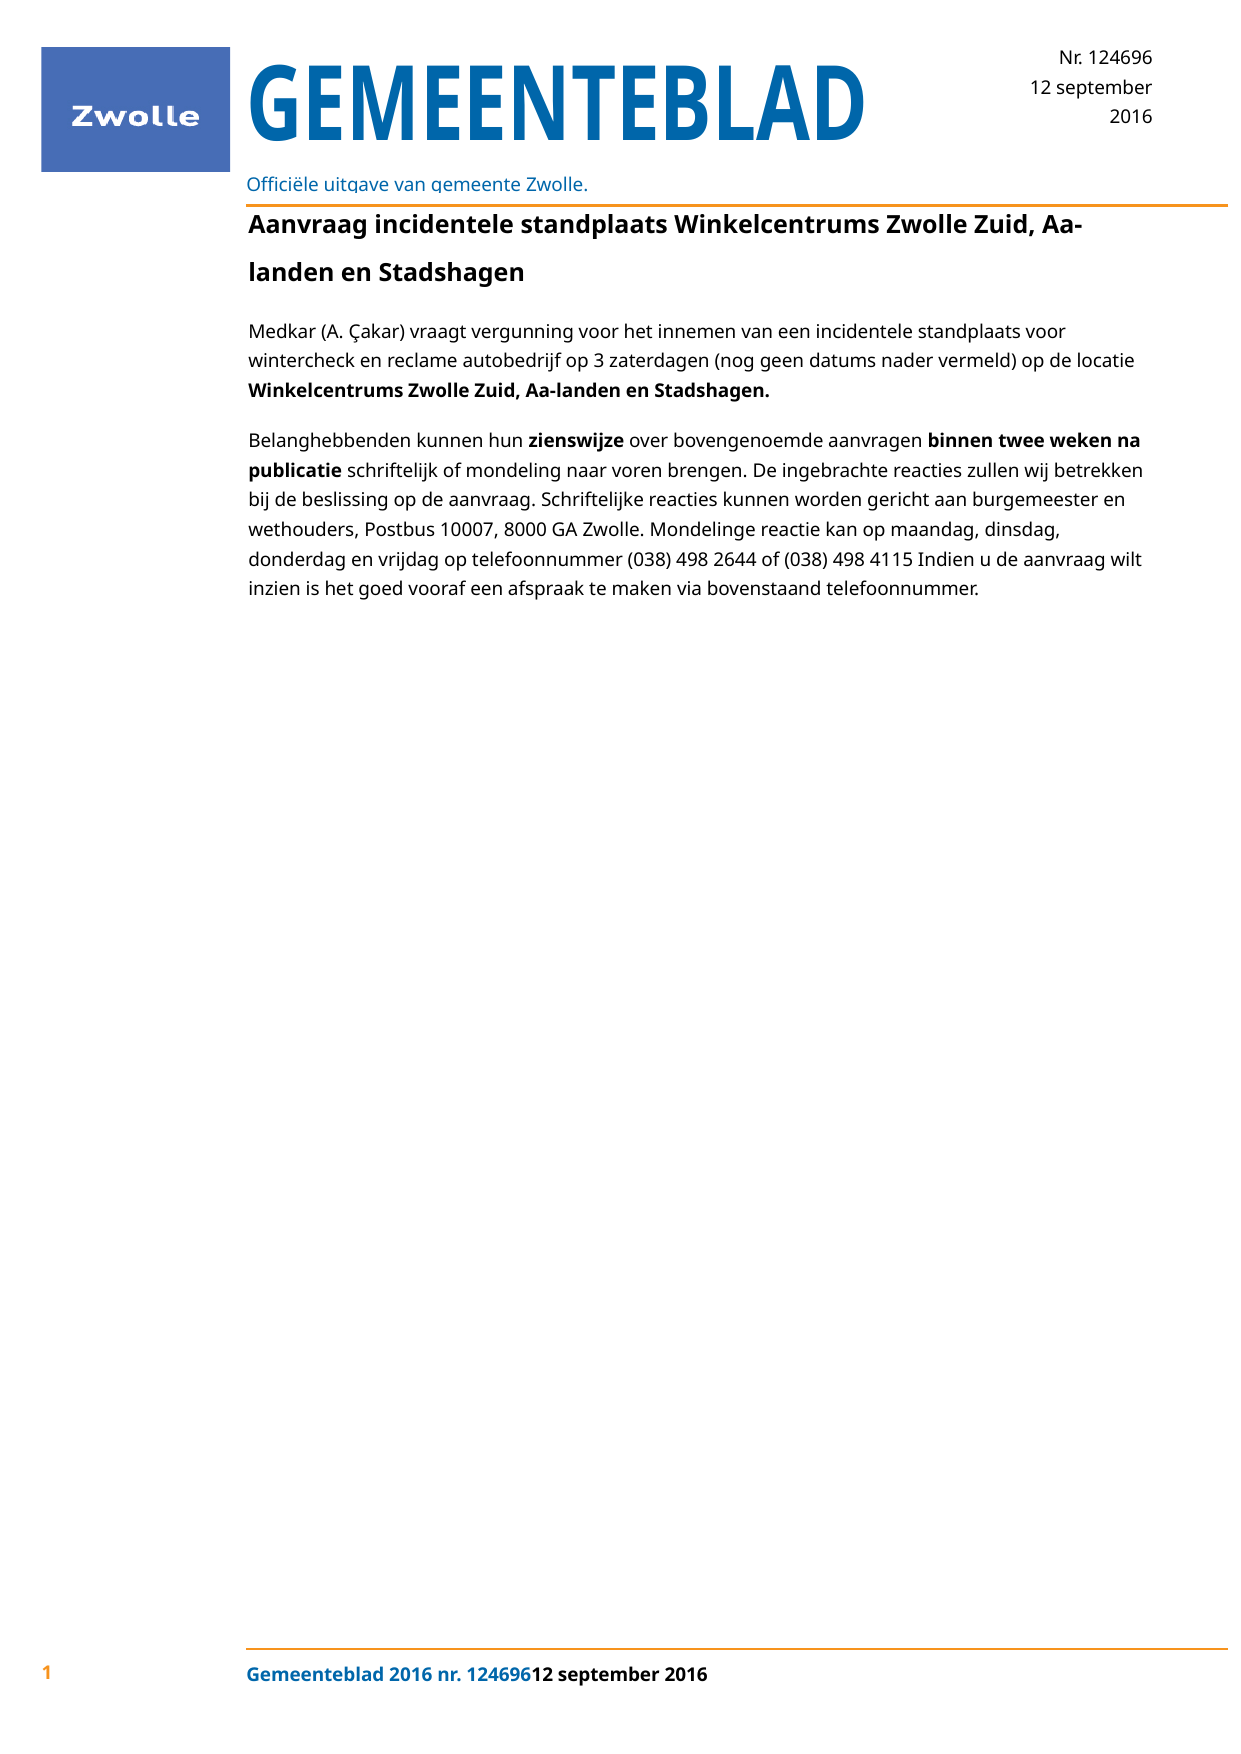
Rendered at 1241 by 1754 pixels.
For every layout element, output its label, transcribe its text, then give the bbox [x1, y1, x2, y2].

text Aanvraag incidentele standplaats Winkelcentrums Zwolle Zuid, Aa-landen en Stadshagen [248, 207, 1152, 288]
text Medkar (A. Çakar) vraagt vergunning voor het innemen van een incidentele standplaats voor wintercheck en reclame autobedrijf op 3 zaterdagen (nog geen datums nader vermeld) op de locatie Winkelcentrums Zwolle Zuid, Aa-landen en Stadshagen. [248, 318, 1152, 403]
text Belanghebbenden kunnen hun zienswijze over bovengenoemde aanvragen binnen twee weken na publicatie schriftelijk of mondeling naar voren brengen. De ingebrachte reacties zullen wij betrekken bij de beslissing op de aanvraag. Schriftelijke reacties kunnen worden gericht aan burgemeester en wethouders, Postbus 10007, 8000 GA Zwolle. Mondelinge reactie kan op maandag, dinsdag, donderdag en vrijdag op telefoonnummer (038) 498 2644 of (038) 498 4115 Indien u de aanvraag wilt inzien is het goed vooraf een afspraak te maken via bovenstaand telefoonnummer. [248, 427, 1152, 601]
picture [41, 47, 231, 172]
